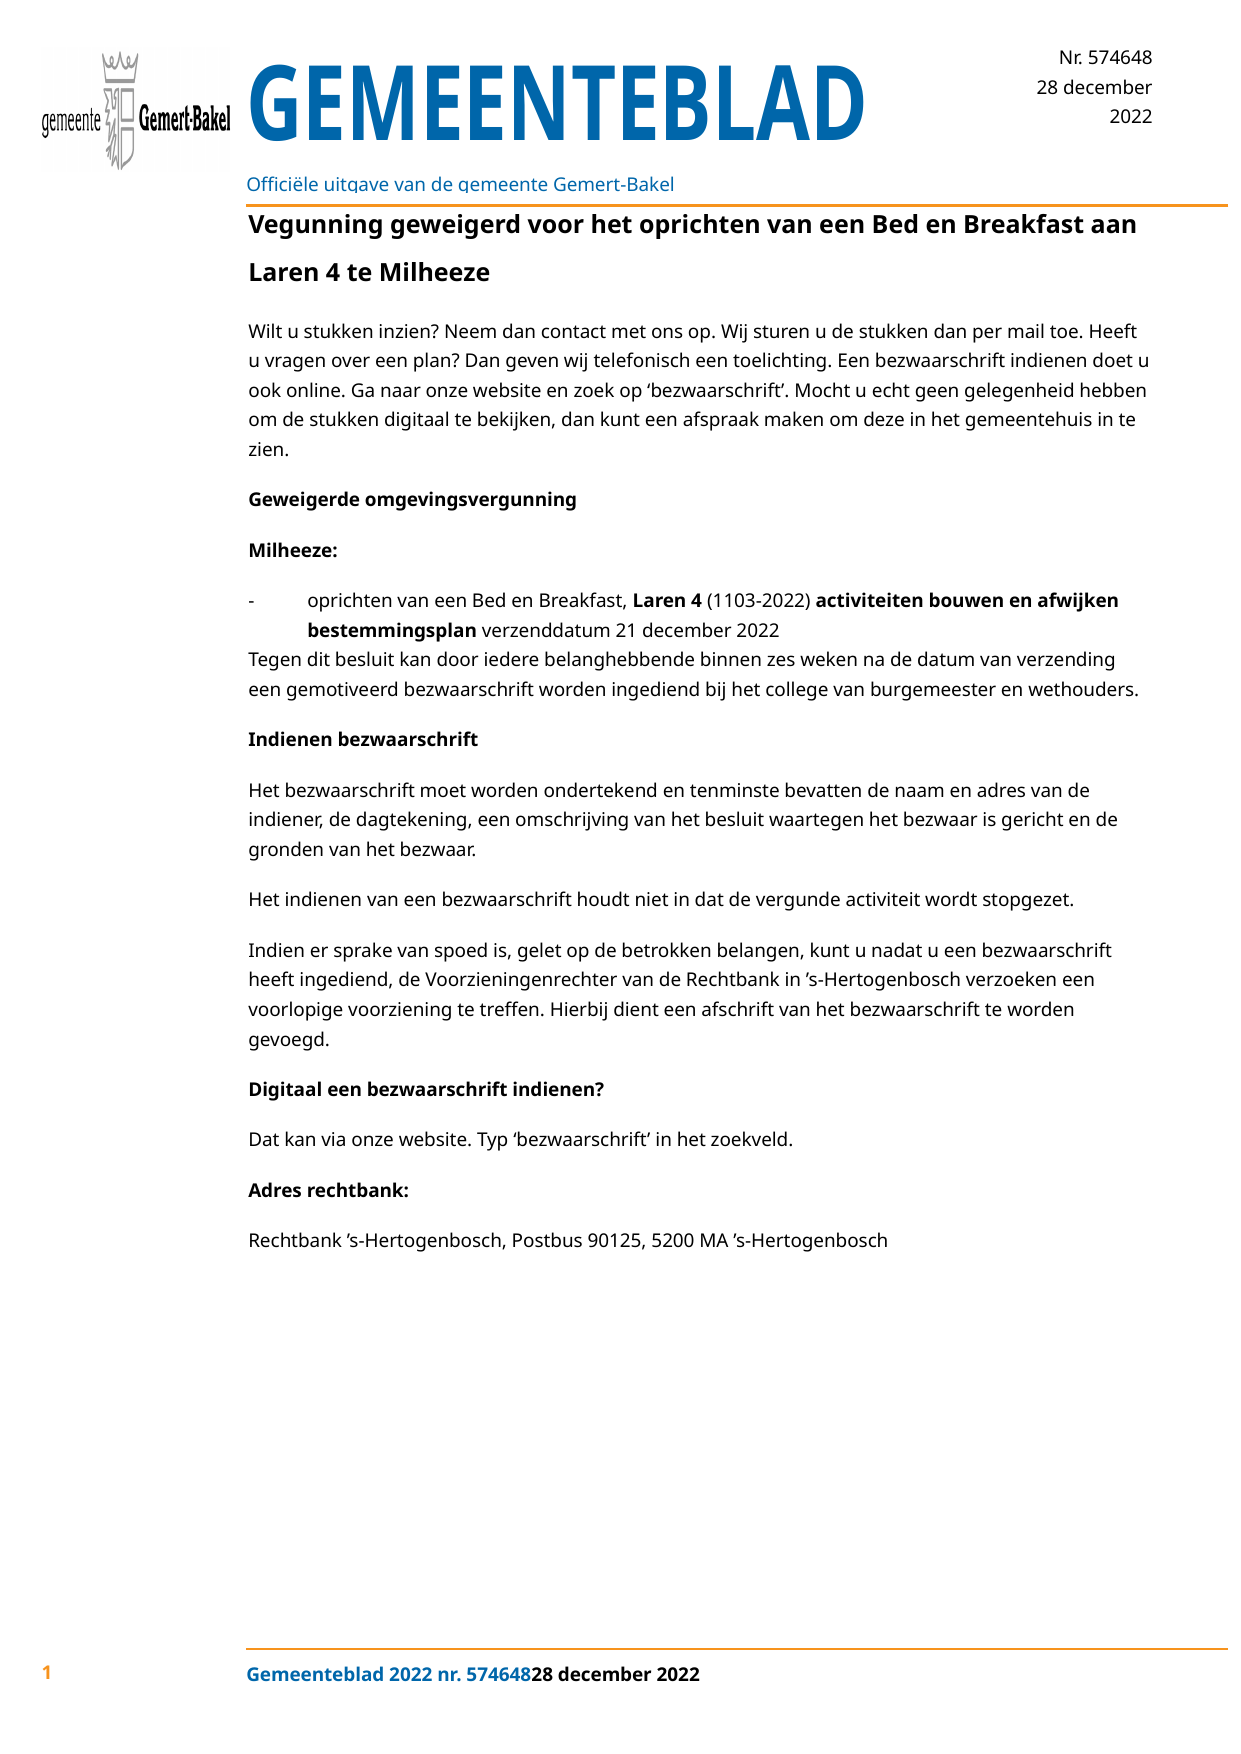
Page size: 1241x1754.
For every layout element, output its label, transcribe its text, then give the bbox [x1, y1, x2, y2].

text Het indienen van een bezwaarschrift houdt niet in dat de vergunde activiteit wordt stopgezet. [248, 887, 1152, 912]
text Tegen dit besluit kan door iedere belanghebbende binnen zes weken na de datum van verzending een gemotiveerd bezwaarschrift worden ingediend bij het college van burgemeester en wethouders. [248, 647, 1152, 702]
text Wilt u stukken inzien? Neem dan contact met ons op. Wij sturen u de stukken dan per mail toe. Heeft u vragen over een plan? Dan geven wij telefonisch een toelichting. Een bezwaarschrift indienen doet u ook online. Ga naar onze website en zoek op ‘bezwaarschrift’. Mocht u echt geen gelegenheid hebben om de stukken digitaal te bekijken, dan kunt een afspraak maken om deze in het gemeentehuis in te zien. [248, 318, 1152, 462]
text Milheeze: [248, 537, 1152, 563]
text Dat kan via onze website. Typ ‘bezwaarschrift’ in het zoekveld. [248, 1127, 1152, 1152]
text Indienen bezwaarschrift [248, 727, 1152, 752]
text Vegunning geweigerd voor het oprichten van een Bed en Breakfast aan Laren 4 te Milheeze [248, 207, 1152, 288]
list oprichten van een Bed en Breakfast, Laren 4 (1103-2022) activiteiten bouwen en afwijken bestemmingsplan verzenddatum 21 december 2022 [248, 587, 1152, 643]
text Geweigerde omgevingsvergunning [248, 487, 1152, 512]
text Rechtbank ’s-Hertogenbosch, Postbus 90125, 5200 MA ’s-Hertogenbosch [248, 1227, 1152, 1253]
picture [41, 47, 231, 172]
text Indien er sprake van spoed is, gelet op de betrokken belangen, kunt u nadat u een bezwaarschrift heeft ingediend, de Voorzieningenrechter van de Rechtbank in ’s-Hertogenbosch verzoeken een voorlopige voorziening te treffen. Hierbij dient een afschrift van het bezwaarschrift te worden gevoegd. [248, 937, 1152, 1052]
text Digitaal een bezwaarschrift indienen? [248, 1076, 1152, 1102]
text Adres rechtbank: [248, 1177, 1152, 1203]
text Het bezwaarschrift moet worden ondertekend en tenminste bevatten de naam en adres van de indiener, de dagtekening, een omschrijving van het besluit waartegen het bezwaar is gericht en de gronden van het bezwaar. [248, 777, 1152, 862]
